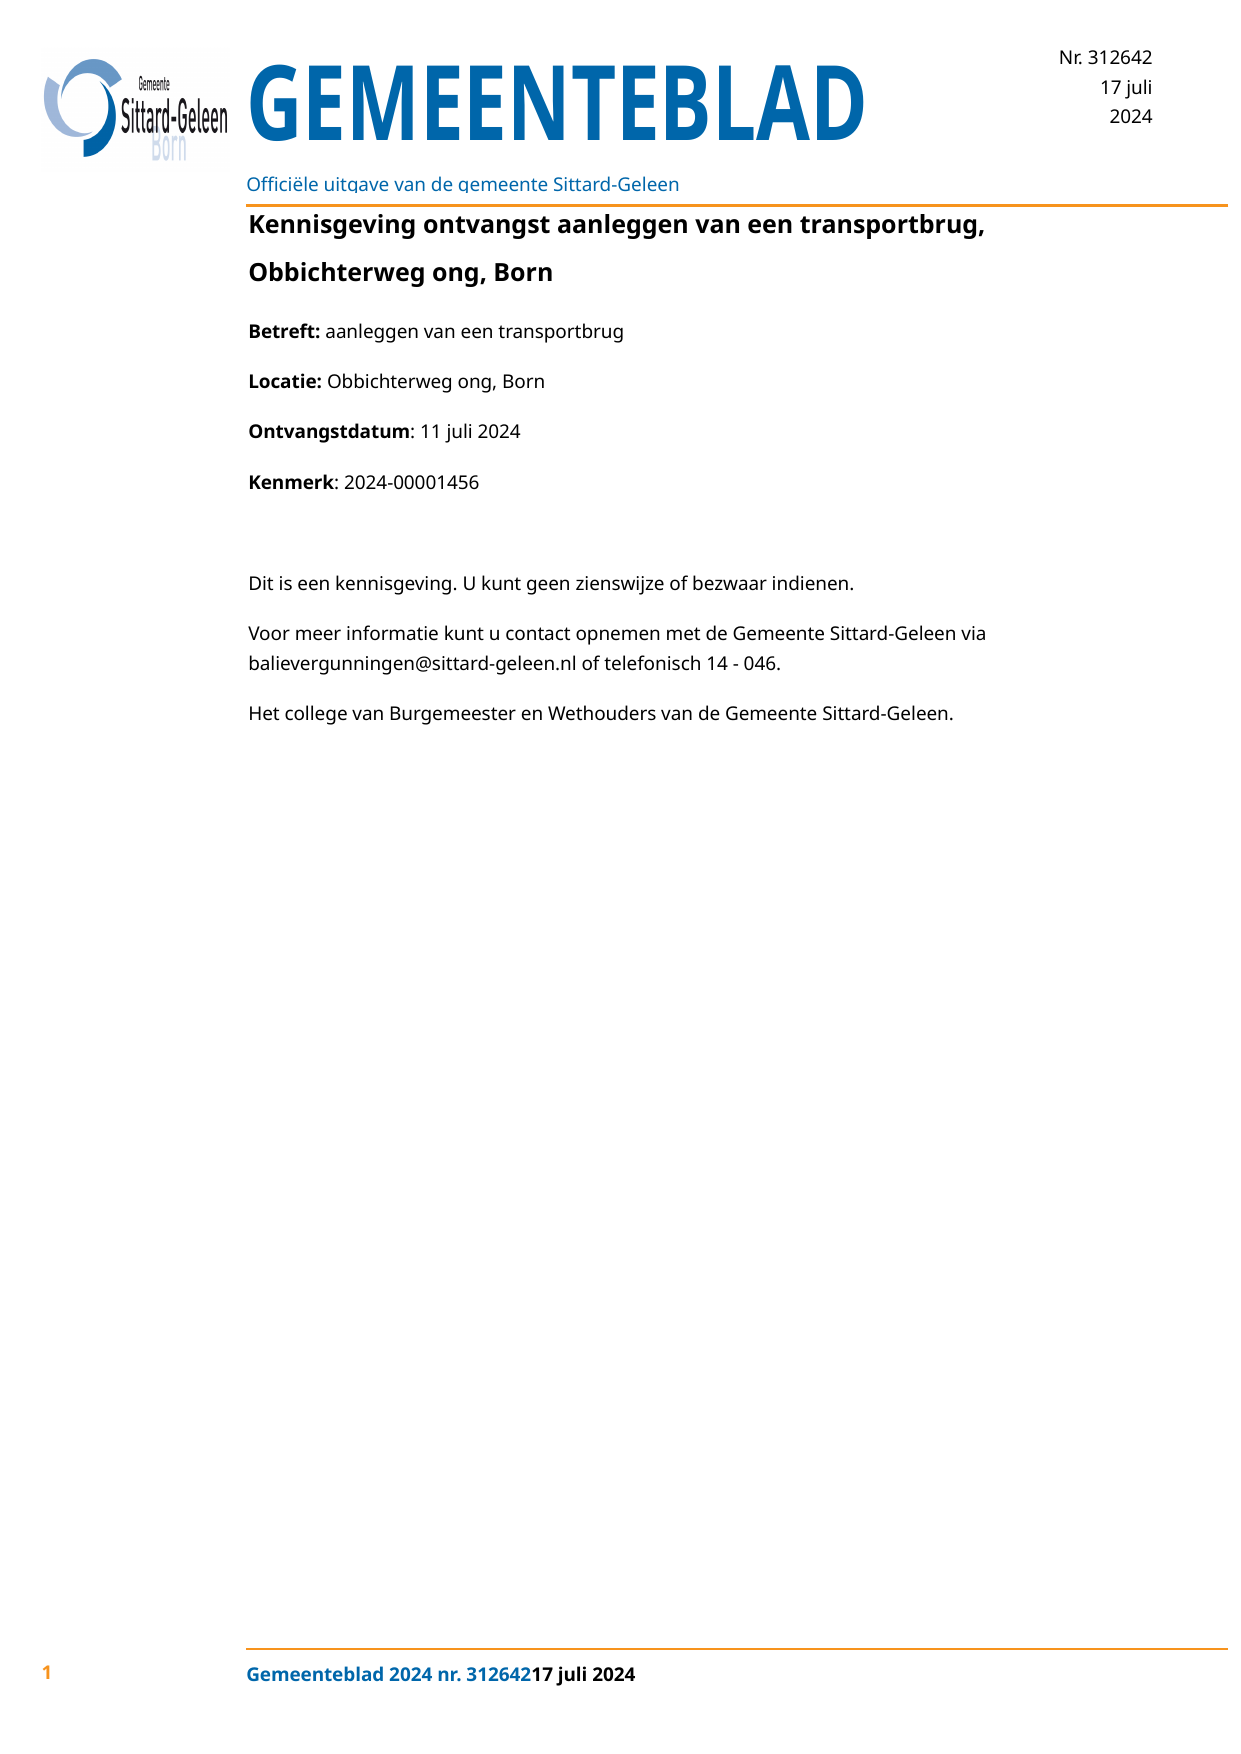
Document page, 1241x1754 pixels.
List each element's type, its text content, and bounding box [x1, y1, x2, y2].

text Dit is een kennisgeving. U kunt geen zienswijze of bezwaar indienen. [248, 570, 1152, 596]
text Kenmerk: 2024-00001456 [248, 469, 1152, 495]
text Het college van Burgemeester en Wethouders van de Gemeente Sittard-Geleen. [248, 700, 1152, 726]
text Betreft: aanleggen van een transportbrug [248, 318, 1152, 344]
text Kennisgeving ontvangst aanleggen van een transportbrug, Obbichterweg ong, Born [248, 207, 1152, 288]
text Voor meer informatie kunt u contact opnemen met de Gemeente Sittard-Geleen via balievergunningen@sittard-geleen.nl of telefonisch 14 - 046. [248, 620, 1152, 676]
text Ontvangstdatum: 11 juli 2024 [248, 419, 1152, 444]
text Locatie: Obbichterweg ong, Born [248, 368, 1152, 394]
picture [41, 47, 231, 172]
